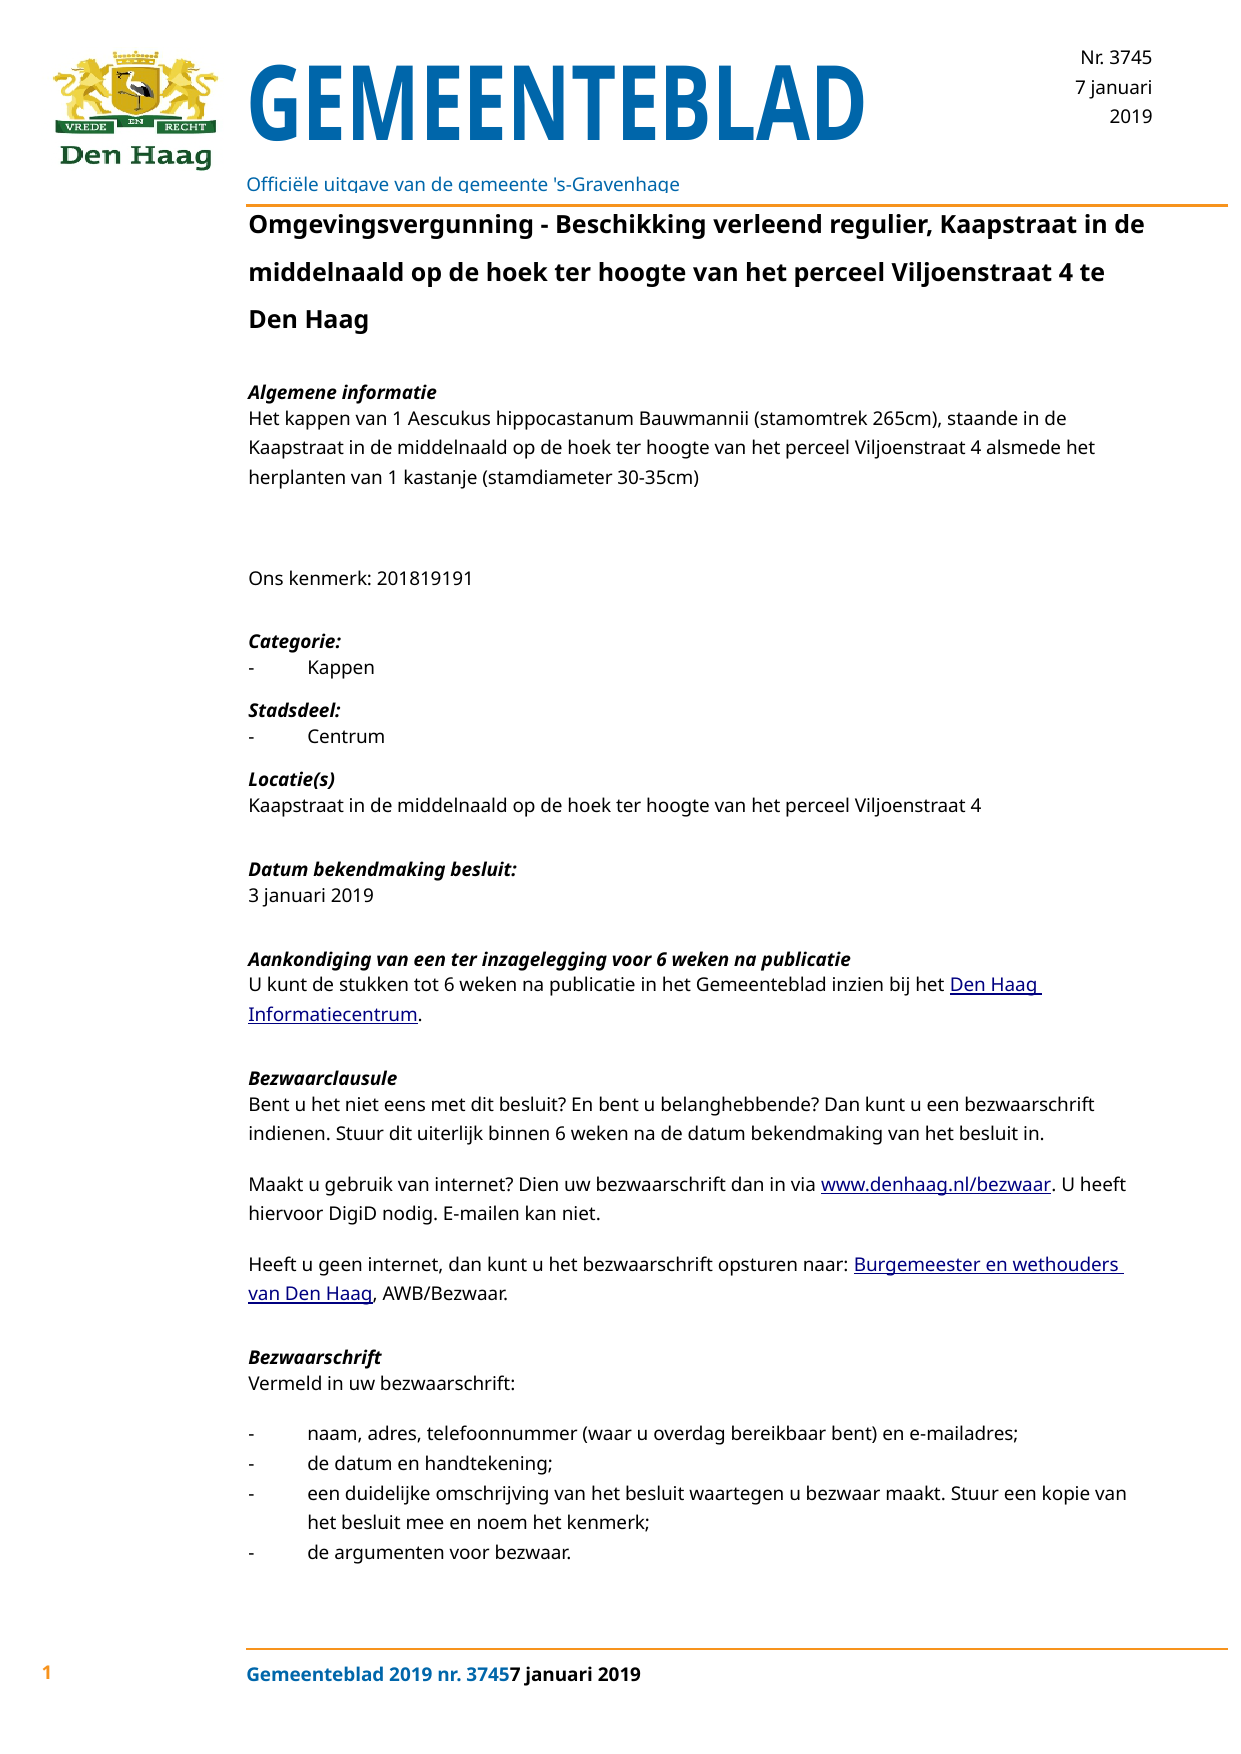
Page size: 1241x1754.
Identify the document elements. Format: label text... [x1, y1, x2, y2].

text Stadsdeel: [248, 698, 1152, 723]
text Ons kenmerk: 201819191 [248, 565, 1152, 591]
text Heeft u geen internet, dan kunt u het bezwaarschrift opsturen naar: Burgemeester en wethouders van Den Haag, AWB/Bezwaar. [248, 1251, 1152, 1306]
text Bent u het niet eens met dit besluit? En bent u belanghebbende? Dan kunt u een bezwaarschrift indienen. Stuur dit uiterlijk binnen 6 weken na de datum bekendmaking van het besluit in. [248, 1091, 1152, 1146]
text Het kappen van 1 Aescukus hippocastanum Bauwmannii (stamomtrek 265cm), staande in de Kaapstraat in de middelnaald op de hoek ter hoogte van het perceel Viljoenstraat 4 alsmede het herplanten van 1 kastanje (stamdiameter 30-35cm) [248, 405, 1152, 490]
list een duidelijke omschrijving van het besluit waartegen u bezwaar maakt. Stuur een kopie van het besluit mee en noem het kenmerk; [248, 1480, 1152, 1535]
text 3 januari 2019 [248, 882, 1152, 908]
text U kunt de stukken tot 6 weken na publicatie in het Gemeenteblad inzien bij het Den Haag Informatiecentrum. [248, 972, 1152, 1027]
text Aankondiging van een ter inzagelegging voor 6 weken na publicatie [248, 946, 1152, 972]
text Kaapstraat in de middelnaald op de hoek ter hoogte van het perceel Viljoenstraat 4 [248, 792, 1152, 818]
text Categorie: [248, 629, 1152, 654]
picture [41, 47, 231, 172]
list de argumenten voor bezwaar. [248, 1539, 1152, 1564]
list Kappen [248, 654, 1152, 680]
text Vermeld in uw bezwaarschrift: [248, 1370, 1152, 1396]
text Omgevingsvergunning - Beschikking verleend regulier, Kaapstraat in de middelnaald op de hoek ter hoogte van het perceel Viljoenstraat 4 te Den Haag [248, 207, 1152, 336]
text Maakt u gebruik van internet? Dien uw bezwaarschrift dan in via www.denhaag.nl/bezwaar. U heeft hiervoor DigiD nodig. E-mailen kan niet. [248, 1171, 1152, 1226]
text Locatie(s) [248, 766, 1152, 792]
text Bezwaarschrift [248, 1344, 1152, 1370]
list Centrum [248, 723, 1152, 749]
text Datum bekendmaking besluit: [248, 856, 1152, 882]
list naam, adres, telefoonnummer (waar u overdag bereikbaar bent) en e-mailadres; [248, 1421, 1152, 1446]
text Bezwaarclausule [248, 1065, 1152, 1091]
text Algemene informatie [248, 379, 1152, 405]
list de datum en handtekening; [248, 1450, 1152, 1476]
